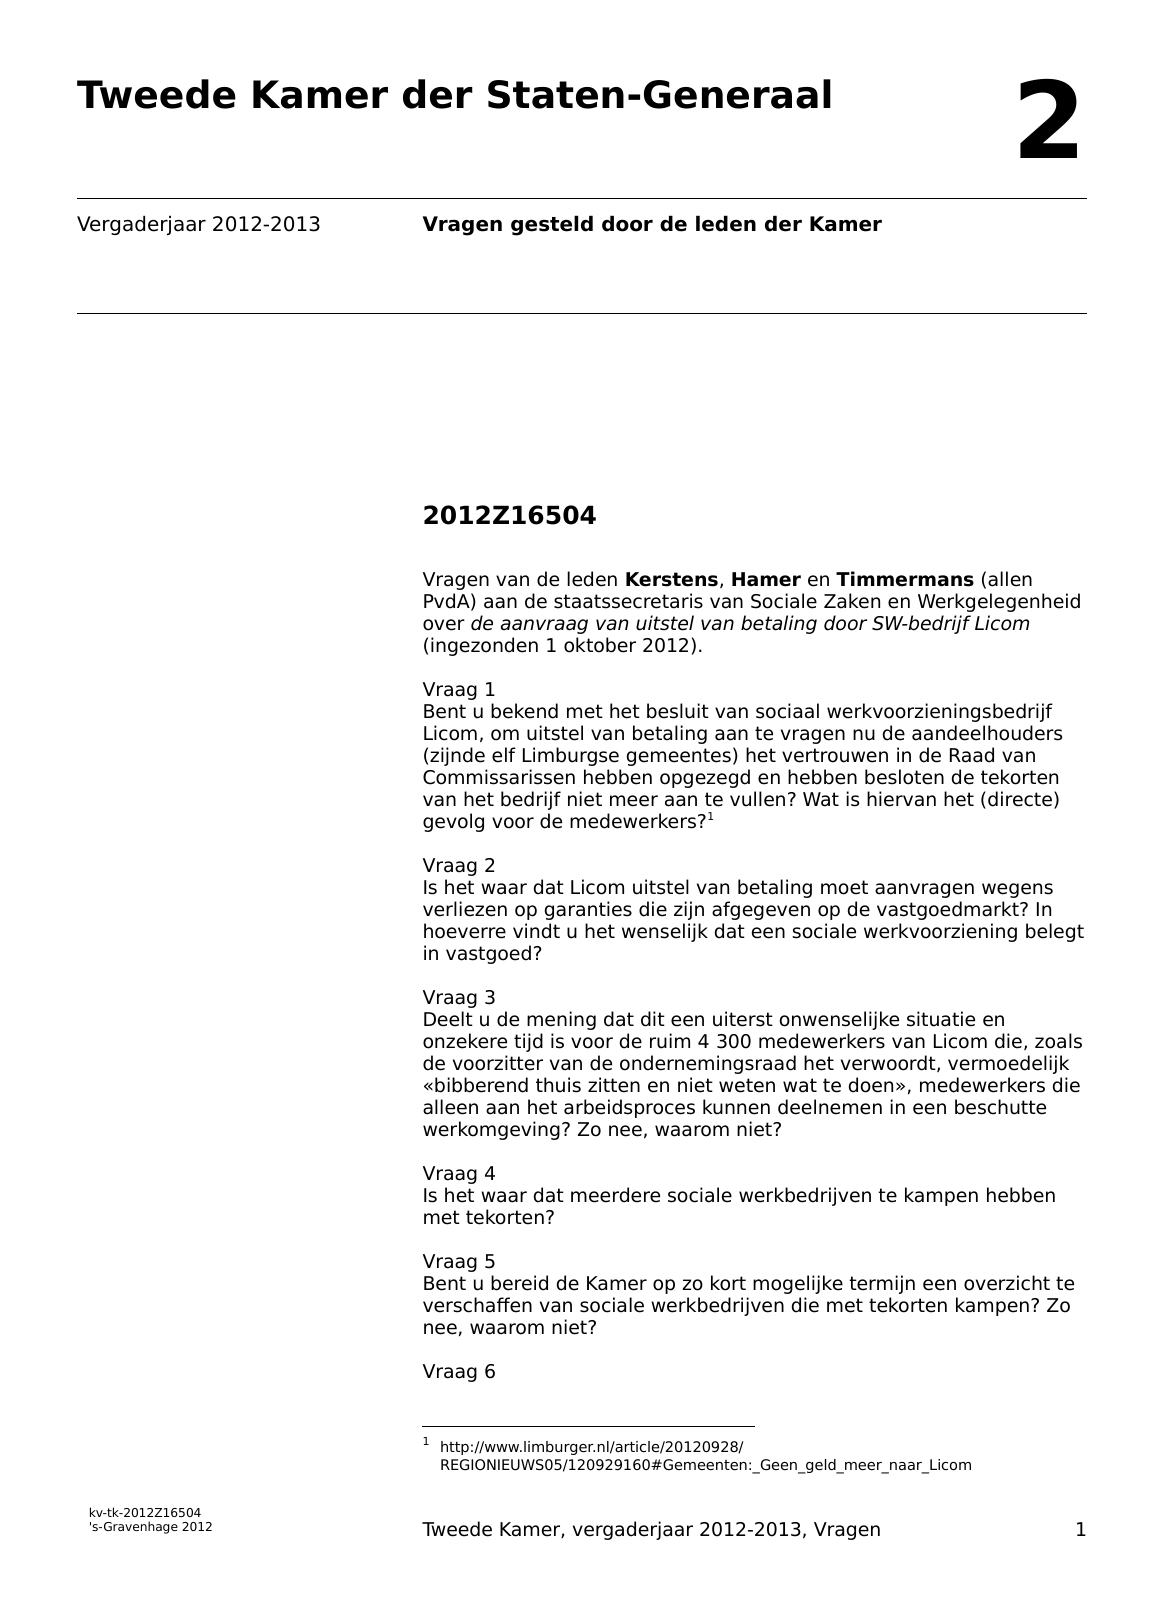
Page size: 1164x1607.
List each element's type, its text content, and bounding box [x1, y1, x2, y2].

text Vraag 3 [422, 987, 1087, 1009]
text Is het waar dat meerdere sociale werkbedrijven te kampen hebben met tekorten? [422, 1185, 1087, 1229]
text Deelt u de mening dat dit een uiterst onwenselijke situatie en onzekere tijd is voor de ruim 4 300 medewerkers van Licom die, zoals de voorzitter van de ondernemingsraad het verwoordt, vermoedelijk «bibberend thuis zitten en niet weten wat te doen», medewerkers die alleen aan het arbeidsproces kunnen deelnemen in een beschutte werkomgeving? Zo nee, waarom niet? [422, 1009, 1087, 1141]
text Vragen van de leden Kerstens, Hamer en Timmermans (allen PvdA) aan de staatssecretaris van Sociale Zaken en Werkgelegenheid over de aanvraag van uitstel van betaling door SW-bedrijf Licom (ingezonden 1 oktober 2012). [422, 569, 1087, 657]
text Vraag 4 [422, 1163, 1087, 1185]
table_header 2 [886, 59, 1087, 198]
table_header Tweede Kamer der Staten-Generaal [77, 59, 886, 198]
text kv-tk-2012Z16504 [88, 1506, 323, 1520]
text 's-Gravenhage 2012 [88, 1520, 323, 1534]
text Is het waar dat Licom uitstel van betaling moet aanvragen wegens verliezen op garanties die zijn afgegeven op de vastgoedmarkt? In hoeverre vindt u het wenselijk dat een sociale werkvoorziening belegt in vastgoed? [422, 877, 1087, 965]
text 2012Z16504 [422, 501, 1087, 531]
text Bent u bekend met het besluit van sociaal werkvoorzieningsbedrijf Licom, om uitstel van betaling aan te vragen nu de aandeelhouders (zijnde elf Limburgse gemeentes) het vertrouwen in de Raad van Commissarissen hebben opgezegd en hebben besloten de tekorten van het bedrijf niet meer aan te vullen? Wat is hiervan het (directe) gevolg voor de medewerkers? [422, 701, 1087, 833]
table_cell Vragen gesteld door de leden der Kamer [422, 199, 1087, 313]
text http://www.limburger.nl/article/20120928/REGIONIEUWS05/120929160#Gemeenten:_Geen_geld_meer_naar_Licom [422, 1435, 1087, 1474]
text Vraag 5 [422, 1251, 1087, 1273]
text Bent u bereid de Kamer op zo kort mogelijke termijn een overzicht te verschaffen van sociale werkbedrijven die met tekorten kampen? Zo nee, waarom niet? [422, 1273, 1087, 1339]
text Vraag 1 [422, 679, 1087, 701]
text Vraag 2 [422, 855, 1087, 877]
table_cell Vergaderjaar 2012-2013 [77, 199, 422, 313]
text Vraag 6 [422, 1361, 1087, 1383]
